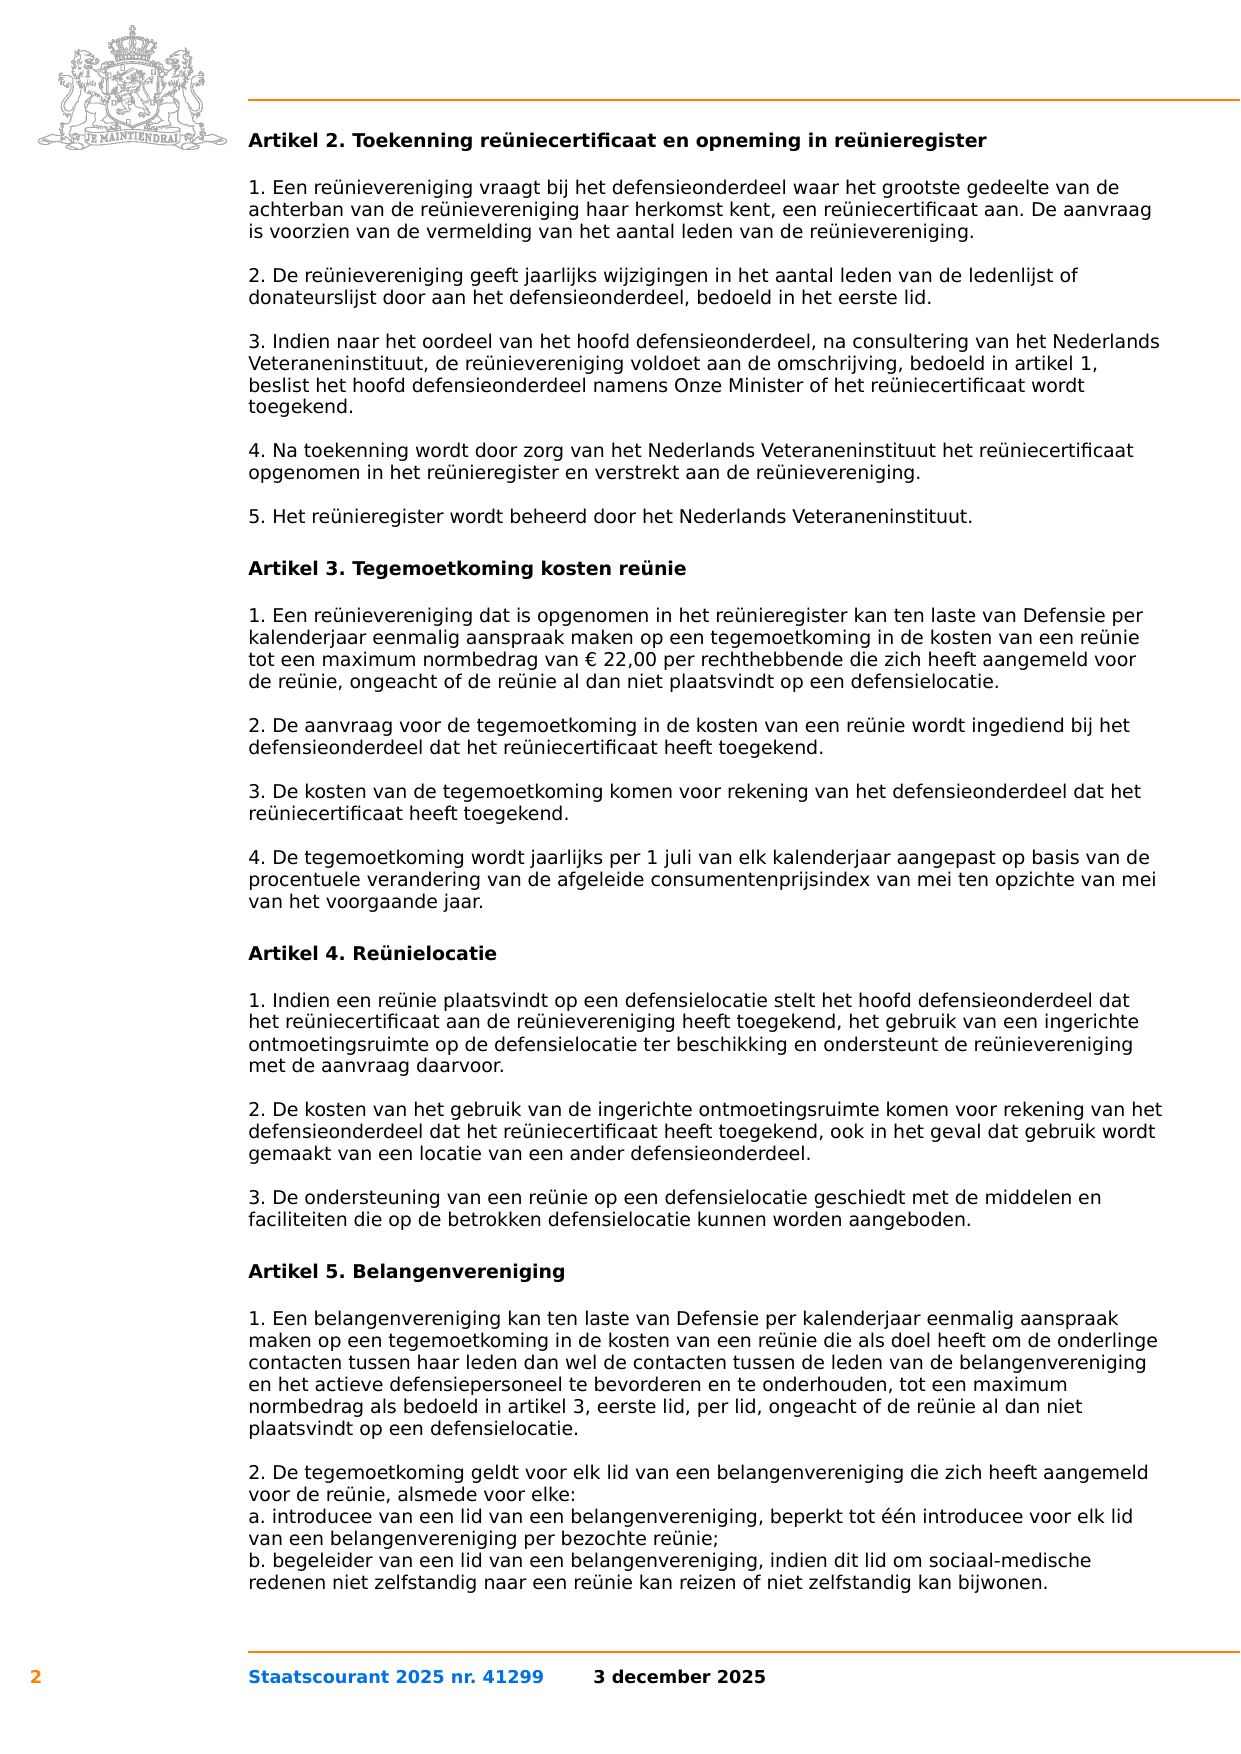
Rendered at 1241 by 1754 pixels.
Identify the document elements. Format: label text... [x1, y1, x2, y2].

text 3. De ondersteuning van een reünie op een defensielocatie geschiedt met de middelen en faciliteiten die op de betrokken defensielocatie kunnen worden aangeboden. [248, 1187, 1163, 1231]
text 1. Een reünievereniging vraagt bij het defensieonderdeel waar het grootste gedeelte van de achterban van de reünievereniging haar herkomst kent, een reüniecertificaat aan. De aanvraag is voorzien van de vermelding van het aantal leden van de reünievereniging. [248, 177, 1163, 243]
text 4. Na toekenning wordt door zorg van het Nederlands Veteraneninstituut het reüniecertificaat opgenomen in het reünieregister en verstrekt aan de reünievereniging. [248, 440, 1163, 484]
text 1. Een belangenvereniging kan ten laste van Defensie per kalenderjaar eenmalig aanspraak maken op een tegemoetkoming in de kosten van een reünie die als doel heeft om de onderlinge contacten tussen haar leden dan wel de contacten tussen de leden van de belangenvereniging en het actieve defensiepersoneel te bevorderen en te onderhouden, tot een maximum normbedrag als bedoeld in artikel 3, eerste lid, per lid, ongeacht of de reünie al dan niet plaatsvindt op een defensielocatie. [248, 1308, 1163, 1440]
text 2. De kosten van het gebruik van de ingerichte ontmoetingsruimte komen voor rekening van het defensieonderdeel dat het reüniecertificaat heeft toegekend, ook in het geval dat gebruik wordt gemaakt van een locatie van een ander defensieonderdeel. [248, 1099, 1163, 1165]
text 5. Het reünieregister wordt beheerd door het Nederlands Veteraneninstituut. [248, 506, 1163, 528]
text 2. De aanvraag voor de tegemoetkoming in de kosten van een reünie wordt ingediend bij het defensieonderdeel dat het reüniecertificaat heeft toegekend. [248, 715, 1163, 759]
text 2. De reünievereniging geeft jaarlijks wijzigingen in het aantal leden van de ledenlijst of donateurslijst door aan het defensieonderdeel, bedoeld in het eerste lid. [248, 265, 1163, 309]
text 1. Een reünievereniging dat is opgenomen in het reünieregister kan ten laste van Defensie per kalenderjaar eenmalig aanspraak maken op een tegemoetkoming in de kosten van een reünie tot een maximum normbedrag van € 22,00 per rechthebbende die zich heeft aangemeld voor de reünie, ongeacht of de reünie al dan niet plaatsvindt op een defensielocatie. [248, 605, 1163, 693]
subtitle Artikel 4. Reünielocatie [248, 942, 1163, 964]
subtitle Artikel 2. Toekenning reüniecertificaat en opneming in reünieregister [248, 130, 1163, 152]
text 3. Indien naar het oordeel van het hoofd defensieonderdeel, na consultering van het Nederlands Veteraneninstituut, de reünievereniging voldoet aan de omschrijving, bedoeld in artikel 1, beslist het hoofd defensieonderdeel namens Onze Minister of het reüniecertificaat wordt toegekend. [248, 331, 1163, 418]
text a. introducee van een lid van een belangenvereniging, beperkt tot één introducee voor elk lid van een belangenvereniging per bezochte reünie; [248, 1506, 1163, 1550]
subtitle Artikel 5. Belangenvereniging [248, 1261, 1163, 1283]
text b. begeleider van een lid van een belangenvereniging, indien dit lid om sociaal-medische redenen niet zelfstandig naar een reünie kan reizen of niet zelfstandig kan bijwonen. [248, 1550, 1163, 1594]
text 1. Indien een reünie plaatsvindt op een defensielocatie stelt het hoofd defensieonderdeel dat het reüniecertificaat aan de reünievereniging heeft toegekend, het gebruik van een ingerichte ontmoetingsruimte op de defensielocatie ter beschikking en ondersteunt de reünievereniging met de aanvraag daarvoor. [248, 989, 1163, 1077]
text 4. De tegemoetkoming wordt jaarlijks per 1 juli van elk kalenderjaar aangepast op basis van de procentuele verandering van de afgeleide consumentenprijsindex van mei ten opzichte van mei van het voorgaande jaar. [248, 847, 1163, 912]
text 3. De kosten van de tegemoetkoming komen voor rekening van het defensieonderdeel dat het reüniecertificaat heeft toegekend. [248, 781, 1163, 825]
picture [38, 25, 227, 150]
text 2. De tegemoetkoming geldt voor elk lid van een belangenvereniging die zich heeft aangemeld voor de reünie, alsmede voor elke: [248, 1462, 1163, 1506]
subtitle Artikel 3. Tegemoetkoming kosten reünie [248, 558, 1163, 580]
